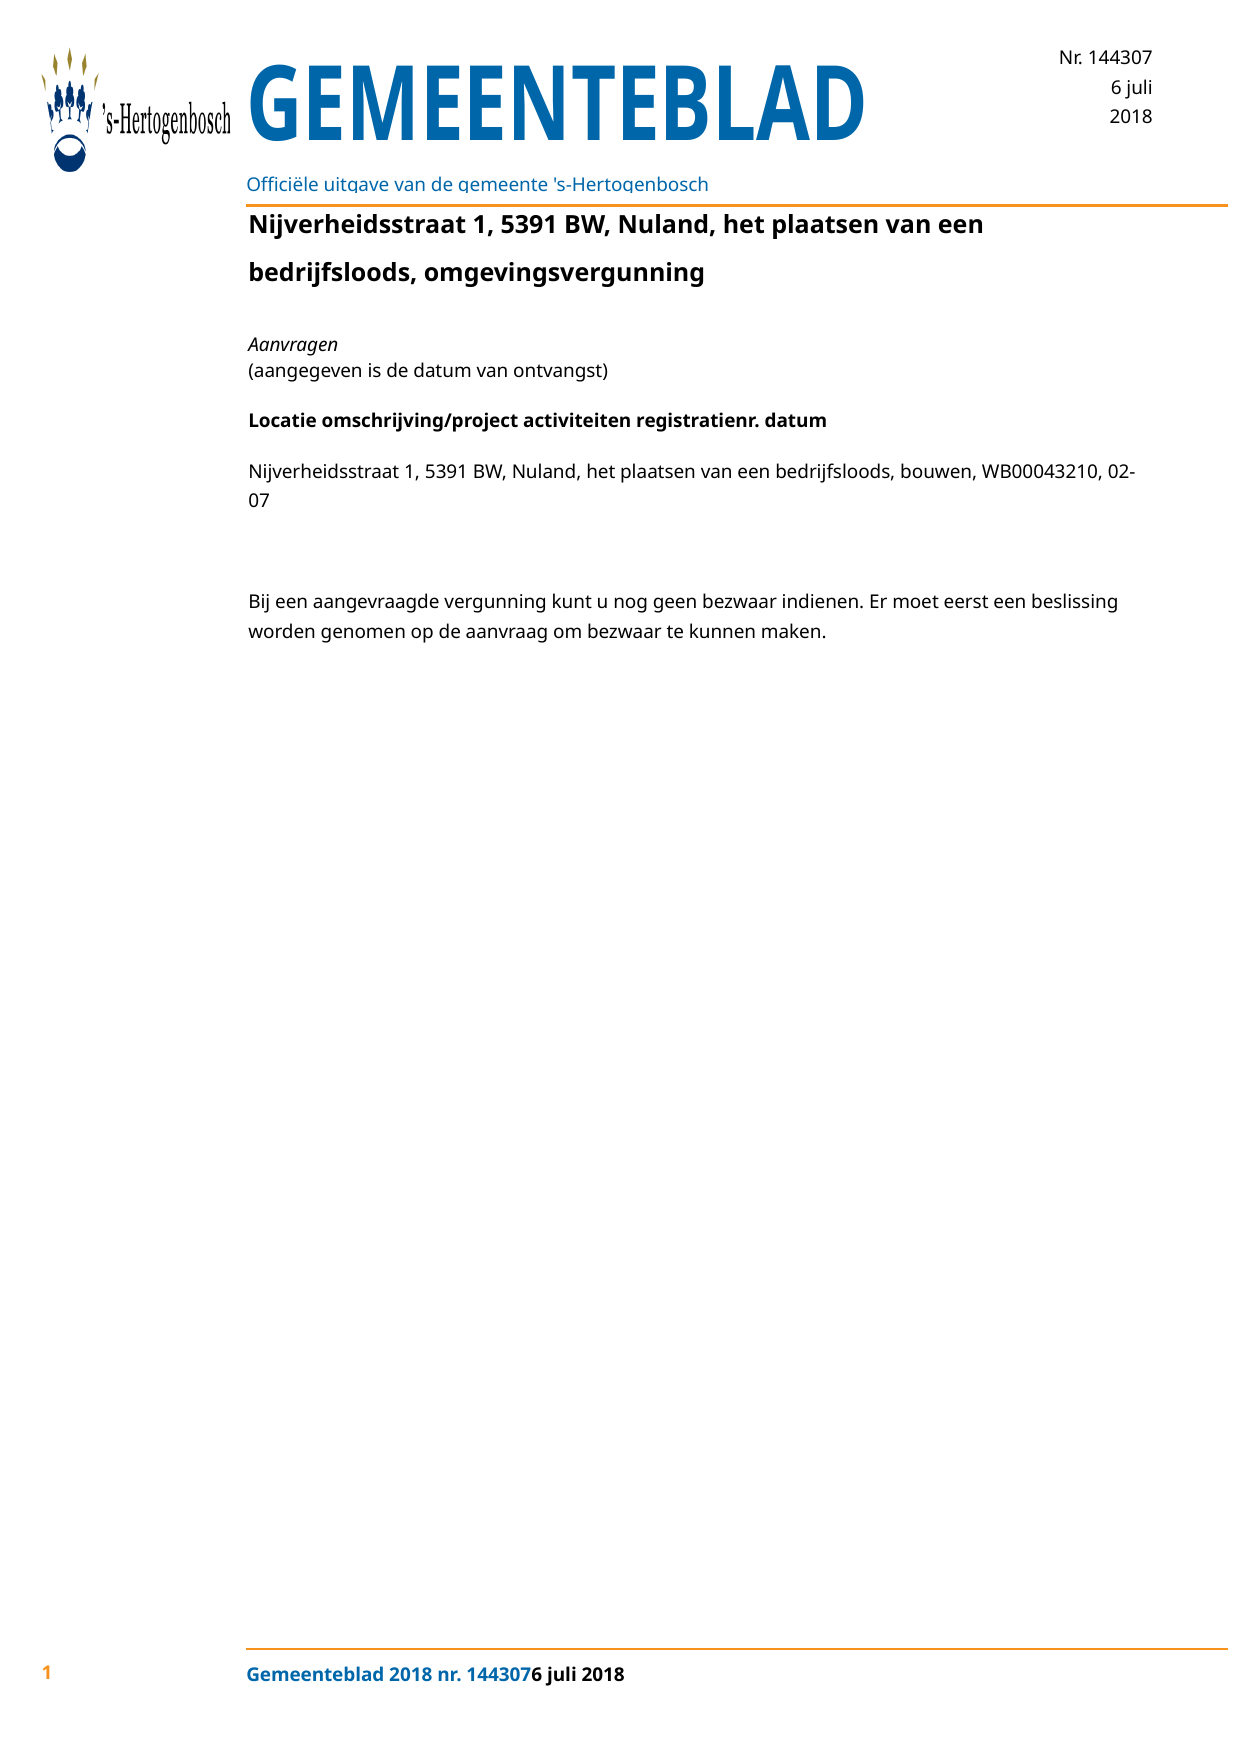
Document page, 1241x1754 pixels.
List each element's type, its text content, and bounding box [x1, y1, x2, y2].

picture [41, 47, 231, 172]
text Aanvragen [248, 331, 1152, 357]
text Nijverheidsstraat 1, 5391 BW, Nuland, het plaatsen van een bedrijfsloods, bouwen, WB00043210, 02-07 [248, 458, 1152, 513]
text Bij een aangevraagde vergunning kunt u nog geen bezwaar indienen. Er moet eerst een beslissing worden genomen op de aanvraag om bezwaar te kunnen maken. [248, 588, 1152, 644]
text (aangegeven is de datum van ontvangst) [248, 357, 1152, 383]
text Nijverheidsstraat 1, 5391 BW, Nuland, het plaatsen van een bedrijfsloods, omgevingsvergunning [248, 207, 1152, 288]
text Locatie omschrijving/project activiteiten registratienr. datum [248, 408, 1152, 433]
